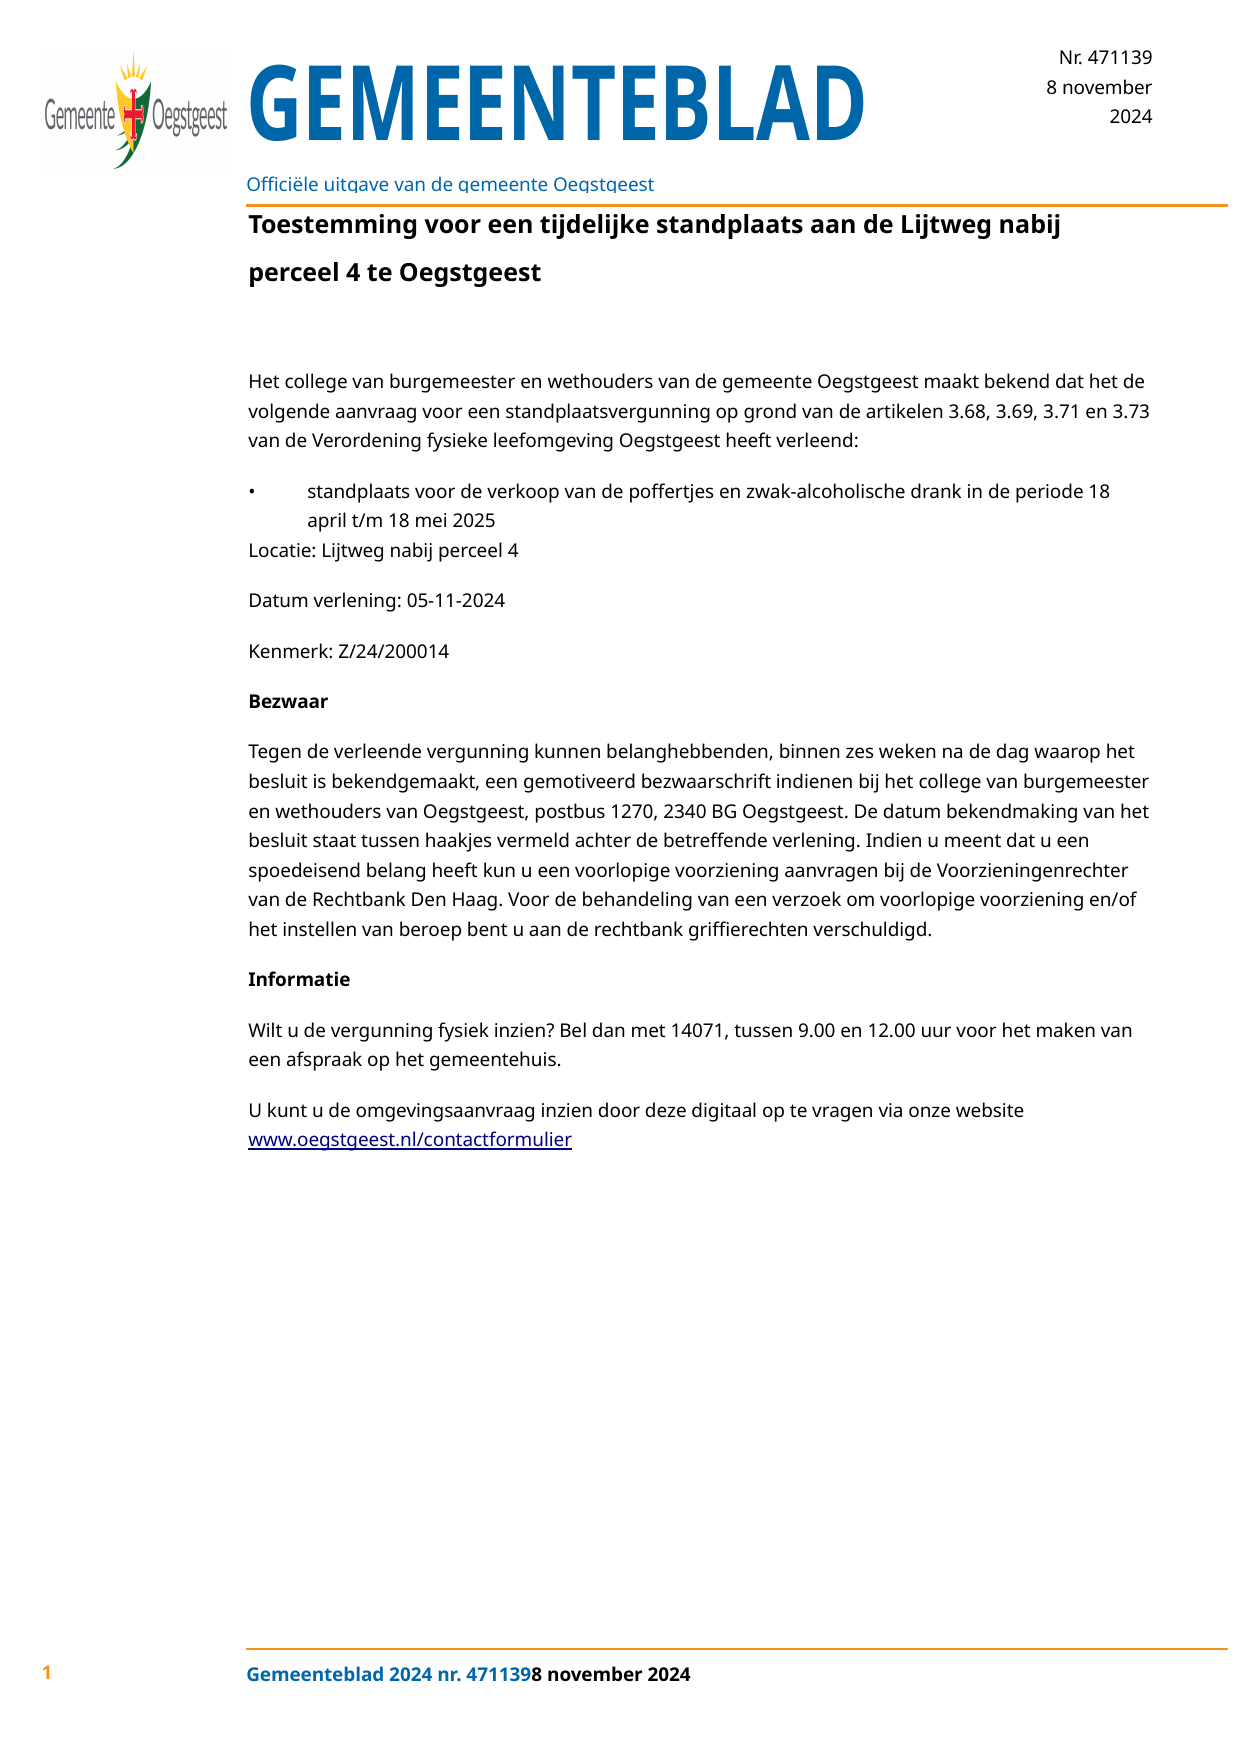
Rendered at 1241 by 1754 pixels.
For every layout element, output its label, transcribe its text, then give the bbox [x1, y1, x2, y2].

list standplaats voor de verkoop van de poffertjes en zwak-alcoholische drank in de periode 18 april t/m 18 mei 2025 [248, 478, 1152, 533]
picture [41, 47, 231, 172]
text Het college van burgemeester en wethouders van de gemeente Oegstgeest maakt bekend dat het de volgende aanvraag voor een standplaatsvergunning op grond van de artikelen 3.68, 3.69, 3.71 en 3.73 van de Verordening fysieke leefomgeving Oegstgeest heeft verleend: [248, 368, 1152, 453]
text Bezwaar [248, 688, 1152, 714]
text Datum verlening: 05-11-2024 [248, 587, 1152, 613]
text U kunt u de omgevingsaanvraag inzien door deze digitaal op te vragen via onze website www.oegstgeest.nl/contactformulier [248, 1097, 1152, 1152]
text Wilt u de vergunning fysiek inzien? Bel dan met 14071, tussen 9.00 en 12.00 uur voor het maken van een afspraak op het gemeentehuis. [248, 1017, 1152, 1072]
text Informatie [248, 967, 1152, 992]
text Toestemming voor een tijdelijke standplaats aan de Lijtweg nabij perceel 4 te Oegstgeest [248, 207, 1152, 288]
text Locatie: Lijtweg nabij perceel 4 [248, 537, 1152, 563]
text Kenmerk: Z/24/200014 [248, 638, 1152, 664]
text Tegen de verleende vergunning kunnen belanghebbenden, binnen zes weken na de dag waarop het besluit is bekendgemaakt, een gemotiveerd bezwaarschrift indienen bij het college van burgemeester en wethouders van Oegstgeest, postbus 1270, 2340 BG Oegstgeest. De datum bekendmaking van het besluit staat tussen haakjes vermeld achter de betreffende verlening. Indien u meent dat u een spoedeisend belang heeft kun u een voorlopige voorziening aanvragen bij de Voorzieningenrechter van de Rechtbank Den Haag. Voor de behandeling van een verzoek om voorlopige voorziening en/of het instellen van beroep bent u aan de rechtbank griffierechten verschuldigd. [248, 739, 1152, 942]
